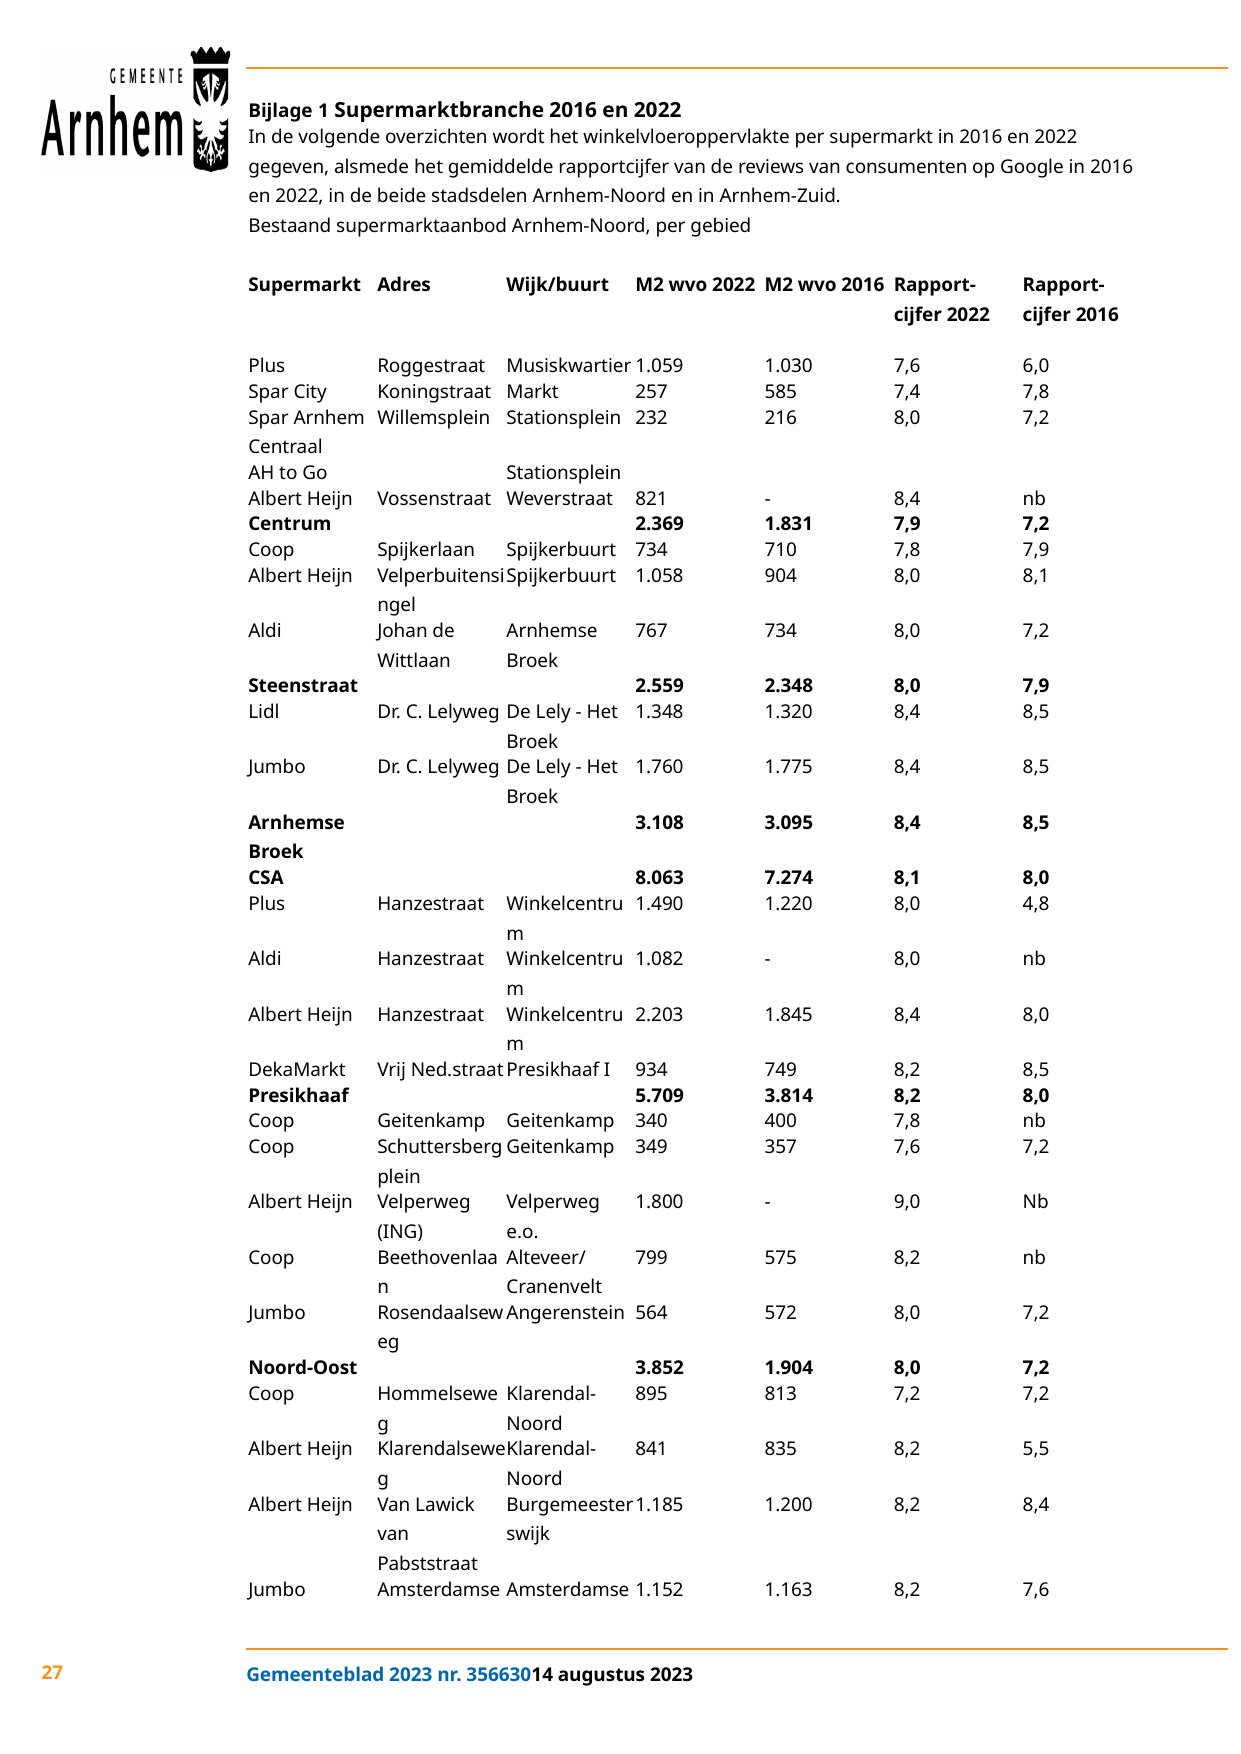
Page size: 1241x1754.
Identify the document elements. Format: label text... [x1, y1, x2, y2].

table_cell 8,2 [894, 1082, 1022, 1107]
table_cell 7,9 [1023, 673, 1152, 698]
table_cell Musiskwartier [506, 353, 635, 378]
table_cell Hanzestraat [377, 890, 506, 945]
table_cell Lidl [248, 699, 377, 754]
table_cell Weverstraat [506, 485, 635, 511]
table_cell 1.800 [635, 1189, 764, 1244]
table_cell 8,5 [1023, 1056, 1152, 1082]
text Bestaand supermarktaanbod Arnhem-Noord, per gebied [248, 212, 1152, 238]
table_cell 2.203 [635, 1001, 764, 1056]
table_cell 8,0 [894, 1299, 1022, 1354]
table_cell 8,2 [894, 1576, 1022, 1601]
table_cell 7,8 [894, 1108, 1022, 1133]
table_cell Winkelcentrum [506, 890, 635, 945]
table_cell 1.200 [764, 1491, 893, 1576]
table_cell Spar City [248, 378, 377, 404]
table_cell nb [1023, 945, 1152, 1001]
table_cell Willemsplein [377, 404, 506, 459]
table_cell Stationsplein [506, 459, 635, 485]
table_cell Dr. C. Lelyweg [377, 699, 506, 754]
table_header M2 wvo 2022 [635, 271, 764, 327]
table_cell 734 [635, 536, 764, 562]
table_cell 7,2 [894, 1380, 1022, 1436]
text In de volgende overzichten wordt het winkelvloeroppervlakte per supermarkt in 2016 en 2022 gegeven, alsmede het gemiddelde rapportcijfer van de reviews van consumenten op Google in 2016 en 2022, in de beide stadsdelen Arnhem-Noord en in Arnhem-Zuid. [248, 123, 1152, 208]
table_cell Beethovenlaan [377, 1244, 506, 1299]
table_cell [764, 459, 893, 485]
table_cell 8,4 [894, 485, 1022, 511]
table_cell 1.348 [635, 699, 764, 754]
table_cell 349 [635, 1133, 764, 1188]
table_cell Aldi [248, 618, 377, 673]
table_cell 710 [764, 536, 893, 562]
table_cell Velperweg (ING) [377, 1189, 506, 1244]
table_header Supermarkt [248, 271, 377, 327]
table_cell [635, 459, 764, 485]
table_cell Arnhemse Broek [248, 809, 377, 864]
table_cell 8,0 [894, 945, 1022, 1001]
table_cell 7,2 [1023, 618, 1152, 673]
table_cell Albert Heijn [248, 485, 377, 511]
table_cell - [764, 1189, 893, 1244]
table_cell Amsterdamse [506, 1576, 635, 1601]
table_cell Roggestraat [377, 353, 506, 378]
table_cell 216 [764, 404, 893, 459]
table_cell [506, 327, 635, 352]
table_cell 7,6 [894, 353, 1022, 378]
table_cell 904 [764, 562, 893, 617]
table_cell 8,4 [894, 699, 1022, 754]
table_cell 1.831 [764, 511, 893, 536]
table_cell Presikhaaf [248, 1082, 377, 1107]
table_cell 749 [764, 1056, 893, 1082]
table_cell 1.490 [635, 890, 764, 945]
table_cell 1.185 [635, 1491, 764, 1576]
table_cell 813 [764, 1380, 893, 1436]
table_cell Coop [248, 1244, 377, 1299]
table_cell Albert Heijn [248, 1491, 377, 1576]
table_cell [377, 1355, 506, 1380]
table_cell 6,0 [1023, 353, 1152, 378]
table_cell Coop [248, 1108, 377, 1133]
table_cell Winkelcentrum [506, 945, 635, 1001]
table_cell Geitenkamp [377, 1108, 506, 1133]
table_cell 8,1 [1023, 562, 1152, 617]
table_cell 1.220 [764, 890, 893, 945]
table_cell [1023, 459, 1152, 485]
table_cell 8,4 [894, 754, 1022, 809]
table_cell 3.108 [635, 809, 764, 864]
table_cell 8,2 [894, 1244, 1022, 1299]
table_cell 8,4 [894, 1001, 1022, 1056]
table_cell Spijkerbuurt [506, 536, 635, 562]
table_cell 564 [635, 1299, 764, 1354]
table_cell nb [1023, 1108, 1152, 1133]
table_cell 5,5 [1023, 1436, 1152, 1491]
table_cell 3.095 [764, 809, 893, 864]
table_cell Coop [248, 536, 377, 562]
table_cell 8,5 [1023, 699, 1152, 754]
table_cell [377, 327, 506, 352]
table_cell Rosendaalseweg [377, 1299, 506, 1354]
table_header Adres [377, 271, 506, 327]
table_cell 7,2 [1023, 1380, 1152, 1436]
table_cell Angerenstein [506, 1299, 635, 1354]
table_cell 3.852 [635, 1355, 764, 1380]
table_cell Hommelseweg [377, 1380, 506, 1436]
table_header Rapport-cijfer 2022 [894, 271, 1022, 327]
table_cell [377, 1082, 506, 1107]
table_cell 934 [635, 1056, 764, 1082]
table_cell 8,0 [1023, 1082, 1152, 1107]
table_cell 2.348 [764, 673, 893, 698]
table_cell 3.814 [764, 1082, 893, 1107]
table_cell 7,2 [1023, 511, 1152, 536]
table_cell 1.082 [635, 945, 764, 1001]
table_cell Markt [506, 378, 635, 404]
table_cell 8,1 [894, 864, 1022, 890]
table_header Wijk/buurt [506, 271, 635, 327]
table_cell 8,4 [1023, 1491, 1152, 1576]
table_cell Coop [248, 1380, 377, 1436]
table_cell Jumbo [248, 754, 377, 809]
table_cell Spijkerbuurt [506, 562, 635, 617]
table_cell 8,5 [1023, 754, 1152, 809]
table_cell Jumbo [248, 1576, 377, 1601]
table_cell DekaMarkt [248, 1056, 377, 1082]
table_cell 9,0 [894, 1189, 1022, 1244]
table_cell [894, 459, 1022, 485]
table_cell 8,0 [894, 673, 1022, 698]
table_cell 8,2 [894, 1491, 1022, 1576]
table_cell 8,0 [894, 890, 1022, 945]
table_cell Plus [248, 353, 377, 378]
table_cell Klarendalseweg [377, 1436, 506, 1491]
table_cell [377, 864, 506, 890]
table_cell Spar Arnhem Centraal [248, 404, 377, 459]
table_header Rapport-cijfer 2016 [1023, 271, 1152, 327]
table_cell 799 [635, 1244, 764, 1299]
table_cell 572 [764, 1299, 893, 1354]
table_cell 1.163 [764, 1576, 893, 1601]
table_cell 895 [635, 1380, 764, 1436]
table_cell 2.369 [635, 511, 764, 536]
table_cell 7,9 [894, 511, 1022, 536]
table_cell [506, 1082, 635, 1107]
table_cell Winkelcentrum [506, 1001, 635, 1056]
table_cell 1.904 [764, 1355, 893, 1380]
table_cell Velperbuitensingel [377, 562, 506, 617]
table_cell - [764, 945, 893, 1001]
table_cell Klarendal-Noord [506, 1436, 635, 1491]
table_cell [764, 327, 893, 352]
table_cell 8,0 [894, 562, 1022, 617]
table_cell 7,4 [894, 378, 1022, 404]
table_cell Coop [248, 1133, 377, 1188]
table_cell Vossenstraat [377, 485, 506, 511]
table_cell CSA [248, 864, 377, 890]
table_cell [377, 809, 506, 864]
table_cell 8,5 [1023, 809, 1152, 864]
table_cell Plus [248, 890, 377, 945]
table_cell 357 [764, 1133, 893, 1188]
table_cell [506, 673, 635, 698]
table_cell 7,9 [1023, 536, 1152, 562]
table_cell Geitenkamp [506, 1108, 635, 1133]
table_cell 7,8 [1023, 378, 1152, 404]
table_cell Stationsplein [506, 404, 635, 459]
table_cell 7,6 [894, 1133, 1022, 1188]
table_cell 8,0 [894, 618, 1022, 673]
table_cell [248, 327, 377, 352]
table_cell - [764, 485, 893, 511]
table_cell Amsterdamse [377, 1576, 506, 1601]
table_cell 1.845 [764, 1001, 893, 1056]
table_cell 8,4 [894, 809, 1022, 864]
table_cell 8,2 [894, 1436, 1022, 1491]
table_cell 8,0 [894, 1355, 1022, 1380]
table_cell 8,0 [1023, 864, 1152, 890]
text Bijlage 1 Supermarktbranche 2016 en 2022 [248, 95, 1152, 123]
table_cell 585 [764, 378, 893, 404]
table_cell 7,8 [894, 536, 1022, 562]
table_cell Vrij Ned.straat [377, 1056, 506, 1082]
table_cell 8,0 [1023, 1001, 1152, 1056]
table_cell 7,2 [1023, 1355, 1152, 1380]
table_cell 1.030 [764, 353, 893, 378]
table_cell [506, 864, 635, 890]
table_cell Alteveer/Cranenvelt [506, 1244, 635, 1299]
table_cell Noord-Oost [248, 1355, 377, 1380]
table_cell Velperweg e.o. [506, 1189, 635, 1244]
table_cell Aldi [248, 945, 377, 1001]
table_header M2 wvo 2016 [764, 271, 893, 327]
table_cell Geitenkamp [506, 1133, 635, 1188]
table_cell 4,8 [1023, 890, 1152, 945]
table_cell 575 [764, 1244, 893, 1299]
table_cell Klarendal-Noord [506, 1380, 635, 1436]
table_cell [506, 809, 635, 864]
table_cell AH to Go [248, 459, 377, 485]
table_cell 835 [764, 1436, 893, 1491]
table_cell 7.274 [764, 864, 893, 890]
table_cell Hanzestraat [377, 945, 506, 1001]
picture [41, 47, 231, 172]
table_cell 1.058 [635, 562, 764, 617]
table_cell Hanzestraat [377, 1001, 506, 1056]
table_cell [635, 327, 764, 352]
table_cell 7,2 [1023, 404, 1152, 459]
table_cell 400 [764, 1108, 893, 1133]
table_cell [506, 1355, 635, 1380]
table_cell 232 [635, 404, 764, 459]
table_cell De Lely - Het Broek [506, 754, 635, 809]
table_cell [377, 459, 506, 485]
table_cell 1.760 [635, 754, 764, 809]
table_cell [506, 511, 635, 536]
table_cell Jumbo [248, 1299, 377, 1354]
table_cell 1.059 [635, 353, 764, 378]
table_cell Albert Heijn [248, 562, 377, 617]
table_cell Nb [1023, 1189, 1152, 1244]
table_cell Arnhemse Broek [506, 618, 635, 673]
table_cell Spijkerlaan [377, 536, 506, 562]
table_cell Presikhaaf I [506, 1056, 635, 1082]
table_cell De Lely - Het Broek [506, 699, 635, 754]
table_cell Albert Heijn [248, 1189, 377, 1244]
table_cell Johan de Wittlaan [377, 618, 506, 673]
table_cell Albert Heijn [248, 1001, 377, 1056]
table_cell 5.709 [635, 1082, 764, 1107]
table_cell 1.152 [635, 1576, 764, 1601]
table_cell 841 [635, 1436, 764, 1491]
table_cell 1.320 [764, 699, 893, 754]
table_cell nb [1023, 1244, 1152, 1299]
table_cell 2.559 [635, 673, 764, 698]
table_cell 821 [635, 485, 764, 511]
table_cell nb [1023, 485, 1152, 511]
table_cell Van Lawick van Pabststraat [377, 1491, 506, 1576]
table_cell Steenstraat [248, 673, 377, 698]
table_cell 734 [764, 618, 893, 673]
table_cell 257 [635, 378, 764, 404]
table_cell 8,2 [894, 1056, 1022, 1082]
table_cell Schuttersbergplein [377, 1133, 506, 1188]
table_cell Burgemeesterswijk [506, 1491, 635, 1576]
table_cell [377, 673, 506, 698]
table_cell 340 [635, 1108, 764, 1133]
table_cell 7,2 [1023, 1133, 1152, 1188]
table_cell Koningstraat [377, 378, 506, 404]
table_cell 8,0 [894, 404, 1022, 459]
table_cell 1.775 [764, 754, 893, 809]
table_cell 8.063 [635, 864, 764, 890]
table_cell Dr. C. Lelyweg [377, 754, 506, 809]
table_cell [377, 511, 506, 536]
table_cell [1023, 327, 1152, 352]
table_cell [894, 327, 1022, 352]
table_cell 7,2 [1023, 1299, 1152, 1354]
table_cell Centrum [248, 511, 377, 536]
table_cell 7,6 [1023, 1576, 1152, 1601]
table_cell Albert Heijn [248, 1436, 377, 1491]
table_cell 767 [635, 618, 764, 673]
